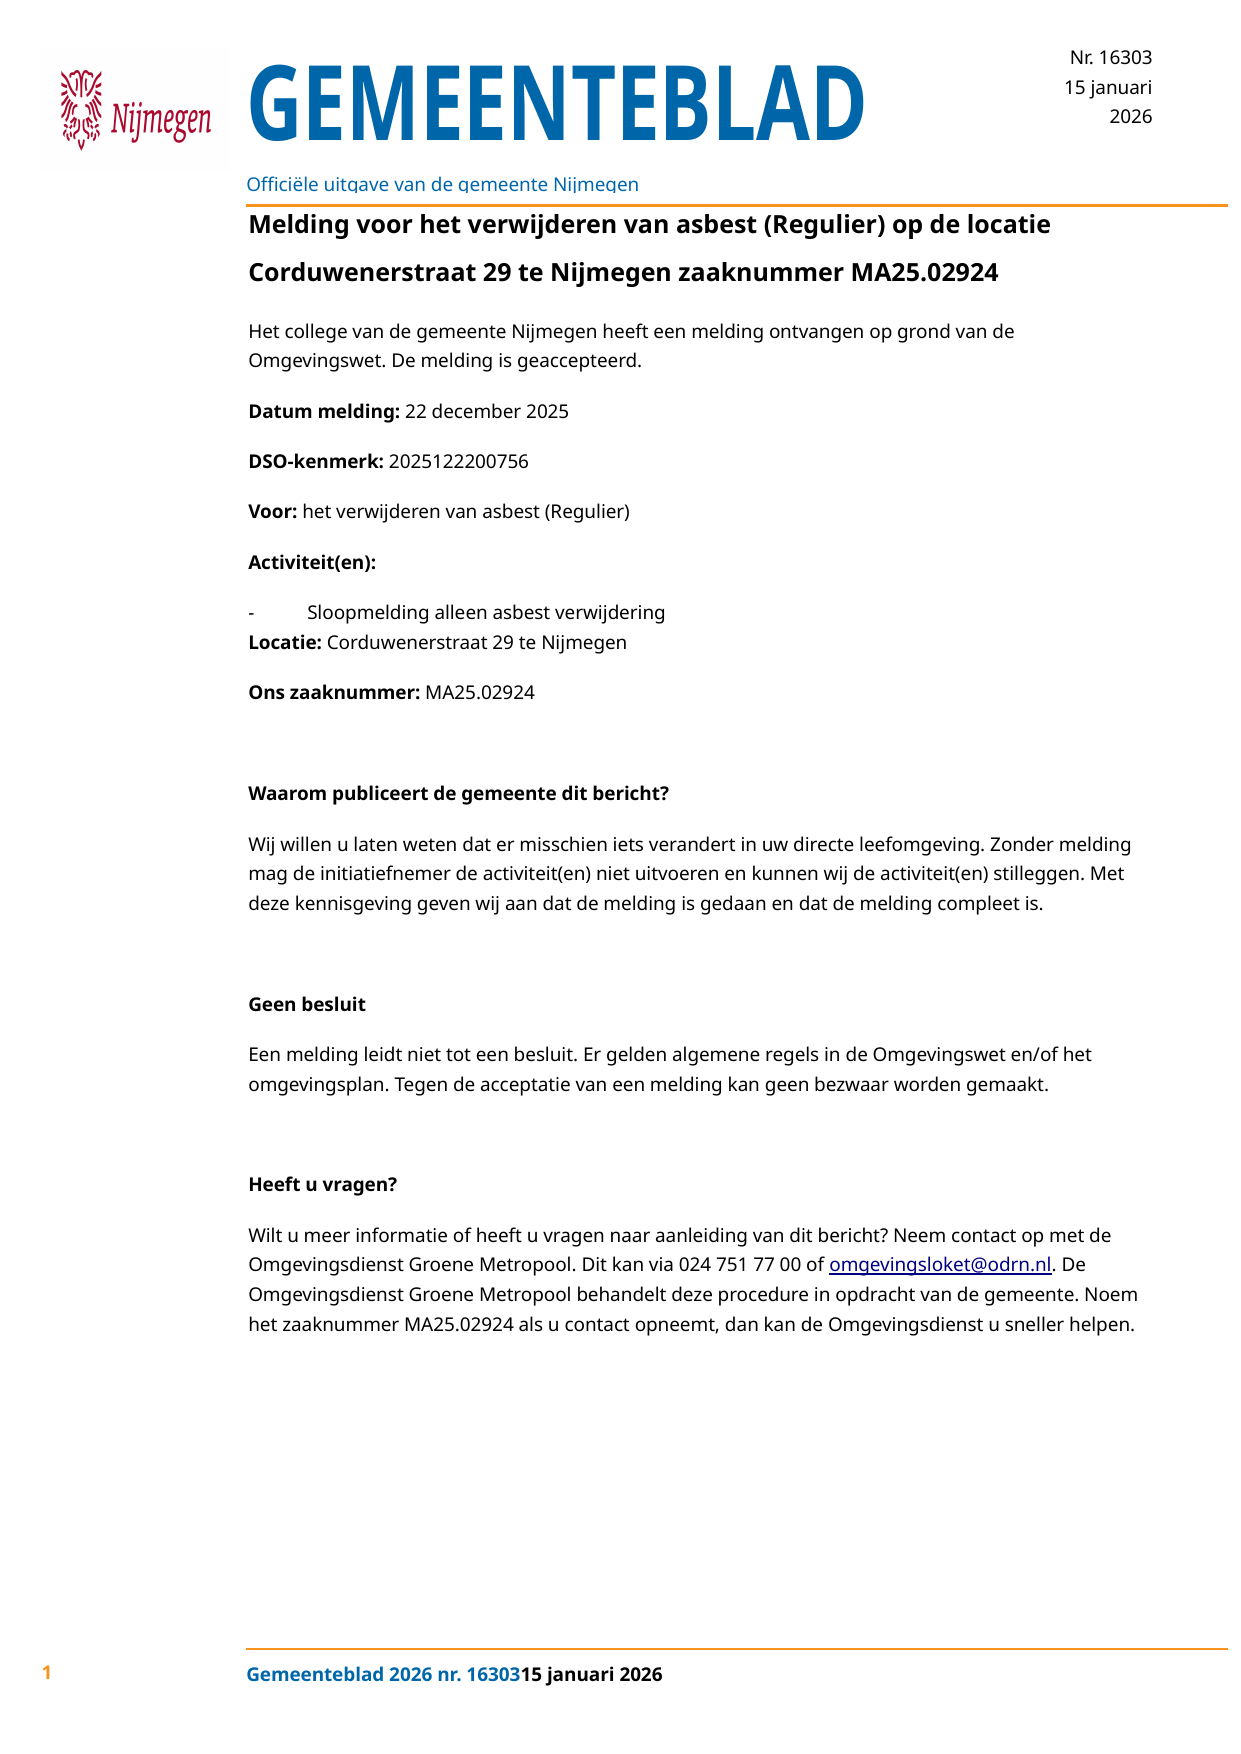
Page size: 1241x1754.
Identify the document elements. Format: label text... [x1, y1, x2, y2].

text Voor: het verwijderen van asbest (Regulier) [248, 499, 1152, 524]
text Een melding leidt niet tot een besluit. Er gelden algemene regels in de Omgevingswet en/of het omgevingsplan. Tegen de acceptatie van een melding kan geen bezwaar worden gemaakt. [248, 1041, 1152, 1097]
text Heeft u vragen? [248, 1172, 1152, 1197]
text Locatie: Corduwenerstraat 29 te Nijmegen [248, 629, 1152, 655]
picture [41, 47, 231, 172]
text Melding voor het verwijderen van asbest (Regulier) op de locatie Corduwenerstraat 29 te Nijmegen zaaknummer MA25.02924 [248, 207, 1152, 288]
text DSO-kenmerk: 2025122200756 [248, 448, 1152, 474]
text Het college van de gemeente Nijmegen heeft een melding ontvangen op grond van de Omgevingswet. De melding is geaccepteerd. [248, 318, 1152, 373]
text Wilt u meer informatie of heeft u vragen naar aanleiding van dit bericht? Neem contact op met de Omgevingsdienst Groene Metropool. Dit kan via 024 751 77 00 of omgevingsloket@odrn.nl. De Omgevingsdienst Groene Metropool behandelt deze procedure in opdracht van de gemeente. Noem het zaaknummer MA25.02924 als u contact opneemt, dan kan de Omgevingsdienst u sneller helpen. [248, 1222, 1152, 1337]
text Wij willen u laten weten dat er misschien iets verandert in uw directe leefomgeving. Zonder melding mag de initiatiefnemer de activiteit(en) niet uitvoeren en kunnen wij de activiteit(en) stilleggen. Met deze kennisgeving geven wij aan dat de melding is gedaan en dat de melding compleet is. [248, 831, 1152, 916]
list Sloopmelding alleen asbest verwijdering [248, 599, 1152, 625]
text Ons zaaknummer: MA25.02924 [248, 679, 1152, 705]
text Geen besluit [248, 991, 1152, 1017]
text Datum melding: 22 december 2025 [248, 398, 1152, 424]
text Waarom publiceert de gemeente dit bericht? [248, 780, 1152, 806]
text Activiteit(en): [248, 549, 1152, 575]
